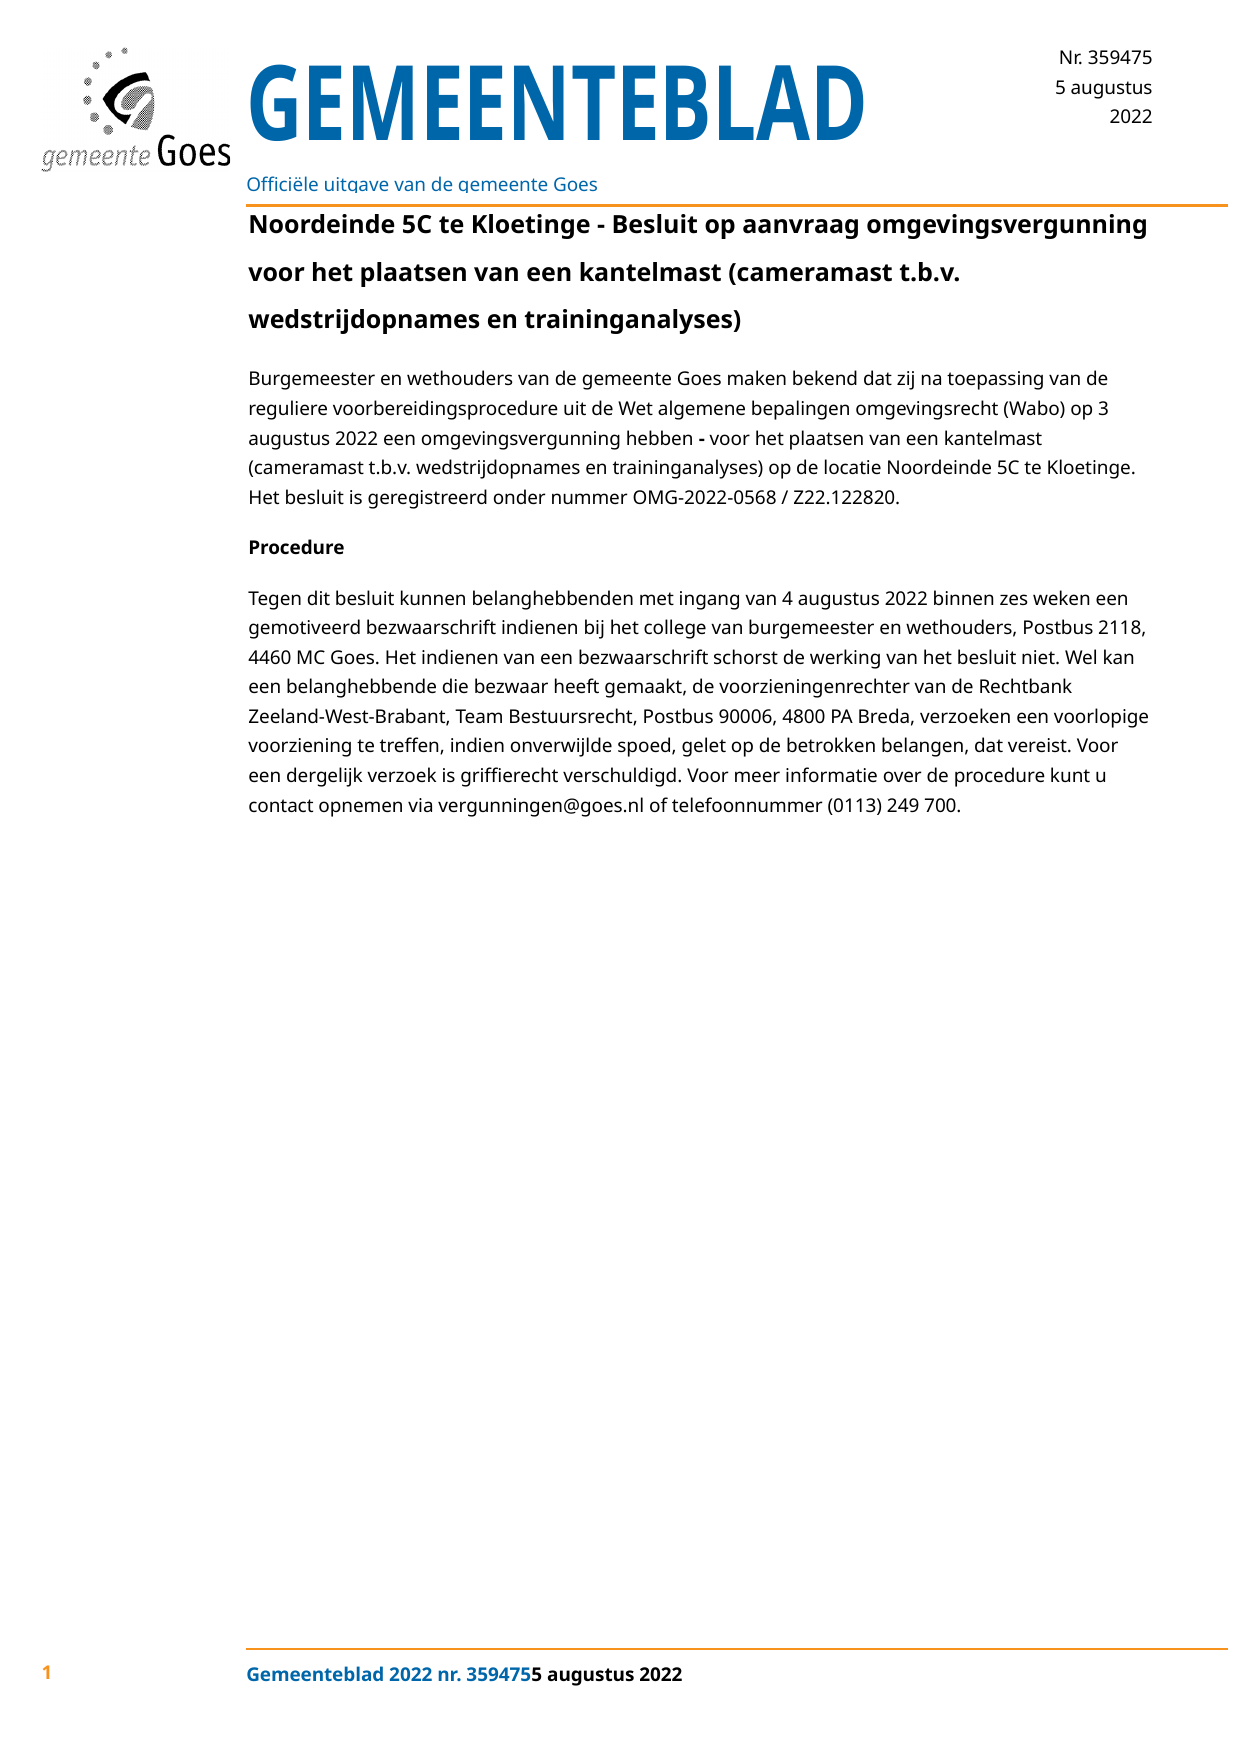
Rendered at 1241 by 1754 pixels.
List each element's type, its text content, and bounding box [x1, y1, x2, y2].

text Burgemeester en wethouders van de gemeente Goes maken bekend dat zij na toepassing van de reguliere voorbereidingsprocedure uit de Wet algemene bepalingen omgevingsrecht (Wabo) op 3 augustus 2022 een omgevingsvergunning hebben - voor het plaatsen van een kantelmast (cameramast t.b.v. wedstrijdopnames en traininganalyses) op de locatie Noordeinde 5C te Kloetinge. Het besluit is geregistreerd onder nummer OMG-2022-0568 / Z22.122820. [248, 366, 1152, 509]
picture [41, 47, 231, 172]
text Procedure [248, 534, 1152, 560]
text Noordeinde 5C te Kloetinge - Besluit op aanvraag omgevingsvergunning voor het plaatsen van een kantelmast (cameramast t.b.v. wedstrijdopnames en traininganalyses) [248, 207, 1152, 336]
text Tegen dit besluit kunnen belanghebbenden met ingang van 4 augustus 2022 binnen zes weken een gemotiveerd bezwaarschrift indienen bij het college van burgemeester en wethouders, Postbus 2118, 4460 MC Goes. Het indienen van een bezwaarschrift schorst de werking van het besluit niet. Wel kan een belanghebbende die bezwaar heeft gemaakt, de voorzieningenrechter van de Rechtbank Zeeland-West-Brabant, Team Bestuursrecht, Postbus 90006, 4800 PA Breda, verzoeken een voorlopige voorziening te treffen, indien onverwijlde spoed, gelet op de betrokken belangen, dat vereist. Voor een dergelijk verzoek is griffierecht verschuldigd. Voor meer informatie over de procedure kunt u contact opnemen via vergunningen@goes.nl of telefoonnummer (0113) 249 700. [248, 585, 1152, 817]
